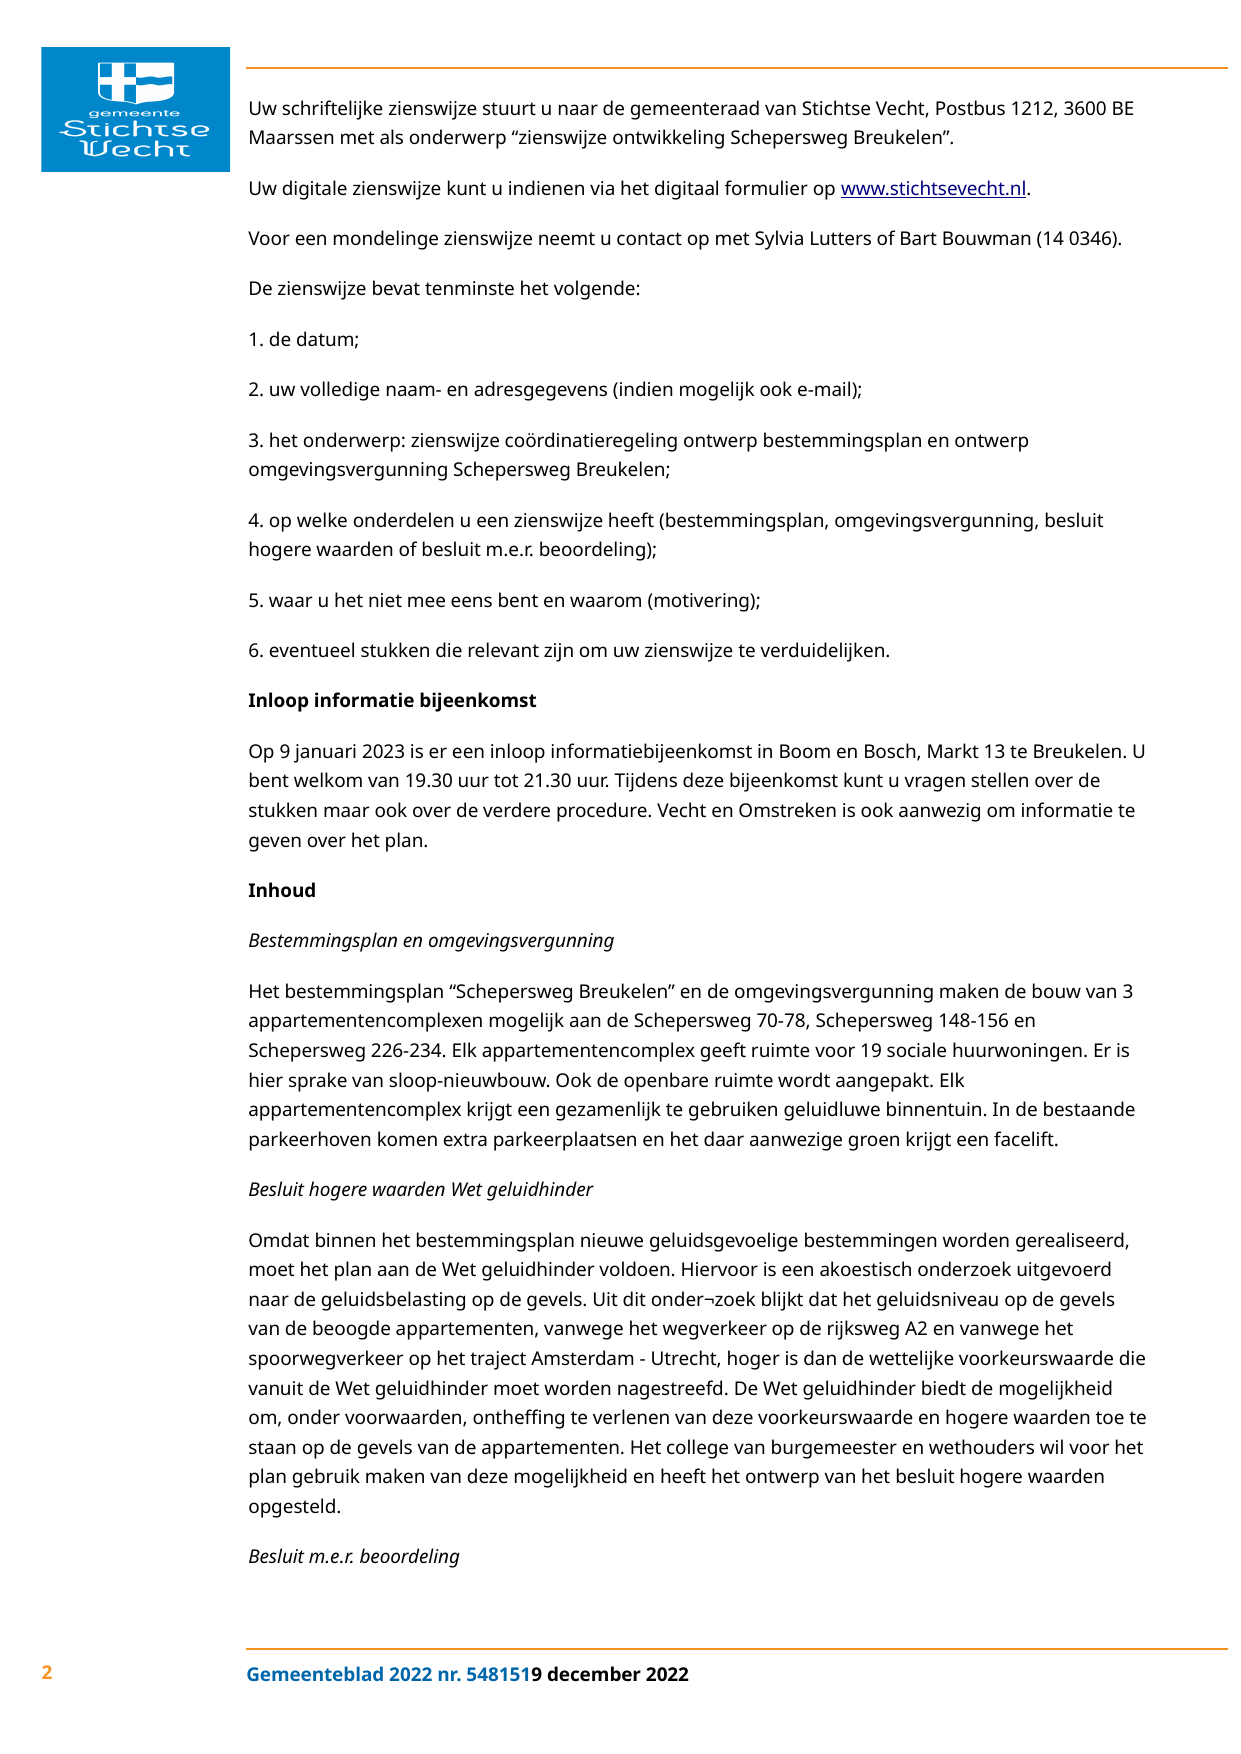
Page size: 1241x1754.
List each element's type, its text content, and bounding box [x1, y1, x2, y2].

text Uw schriftelijke zienswijze stuurt u naar de gemeenteraad van Stichtse Vecht, Postbus 1212, 3600 BE Maarssen met als onderwerp “zienswijze ontwikkeling Schepersweg Breukelen”. [248, 95, 1152, 150]
text Op 9 januari 2023 is er een inloop informatiebijeenkomst in Boom en Bosch, Markt 13 te Breukelen. U bent welkom van 19.30 uur tot 21.30 uur. Tijdens deze bijeenkomst kunt u vragen stellen over de stukken maar ook over de verdere procedure. Vecht en Omstreken is ook aanwezig om informatie te geven over het plan. [248, 738, 1152, 853]
text Inloop informatie bijeenkomst [248, 688, 1152, 713]
text 3. het onderwerp: zienswijze coördinatieregeling ontwerp bestemmingsplan en ontwerp omgevingsvergunning Schepersweg Breukelen; [248, 427, 1152, 482]
text 4. op welke onderdelen u een zienswijze heeft (bestemmingsplan, omgevingsvergunning, besluit hogere waarden of besluit m.e.r. beoordeling); [248, 507, 1152, 562]
text De zienswijze bevat tenminste het volgende: [248, 276, 1152, 301]
text Uw digitale zienswijze kunt u indienen via het digitaal formulier op www.stichtsevecht.nl. [248, 175, 1152, 201]
picture [137, 63, 174, 103]
text 6. eventueel stukken die relevant zijn om uw zienswijze te verduidelijken. [248, 637, 1152, 663]
picture [99, 63, 135, 101]
text Inhoud [248, 877, 1152, 903]
text Omdat binnen het bestemmingsplan nieuwe geluidsgevoelige bestemmingen worden gerealiseerd, moet het plan aan de Wet geluidhinder voldoen. Hiervoor is een akoestisch onderzoek uitgevoerd naar de geluidsbelasting op de gevels. Uit dit onder¬zoek blijkt dat het geluidsniveau op de gevels van de beoogde appartementen, vanwege het wegverkeer op de rijksweg A2 en vanwege het spoorwegverkeer op het traject Amsterdam - Utrecht, hoger is dan de wettelijke voorkeurswaarde die vanuit de Wet geluidhinder moet worden nagestreefd. De Wet geluidhinder biedt de mogelijkheid om, onder voorwaarden, ontheffing te verlenen van deze voorkeurswaarde en hogere waarden toe te staan op de gevels van de appartementen. Het college van burgemeester en wethouders wil voor het plan gebruik maken van deze mogelijkheid en heeft het ontwerp van het besluit hogere waarden opgesteld. [248, 1227, 1152, 1519]
text Bestemmingsplan en omgevingsvergunning [248, 928, 1152, 953]
text 5. waar u het niet mee eens bent en waarom (motivering); [248, 587, 1152, 613]
text 2. uw volledige naam- en adresgegevens (indien mogelijk ook e-mail); [248, 376, 1152, 402]
text Besluit hogere waarden Wet geluidhinder [248, 1176, 1152, 1202]
text Het bestemmingsplan “Schepersweg Breukelen” en de omgevingsvergunning maken de bouw van 3 appartementencomplexen mogelijk aan de Schepersweg 70-78, Schepersweg 148-156 en Schepersweg 226-234. Elk appartementencomplex geeft ruimte voor 19 sociale huurwoningen. Er is hier sprake van sloop-nieuwbouw. Ook de openbare ruimte wordt aangepakt. Elk appartementencomplex krijgt een gezamenlijk te gebruiken geluidluwe binnentuin. In de bestaande parkeerhoven komen extra parkeerplaatsen en het daar aanwezige groen krijgt een facelift. [248, 978, 1152, 1152]
text Voor een mondelinge zienswijze neemt u contact op met Sylvia Lutters of Bart Bouwman (14 0346). [248, 225, 1152, 251]
text Besluit m.e.r. beoordeling [248, 1543, 1152, 1569]
text 1. de datum; [248, 326, 1152, 352]
